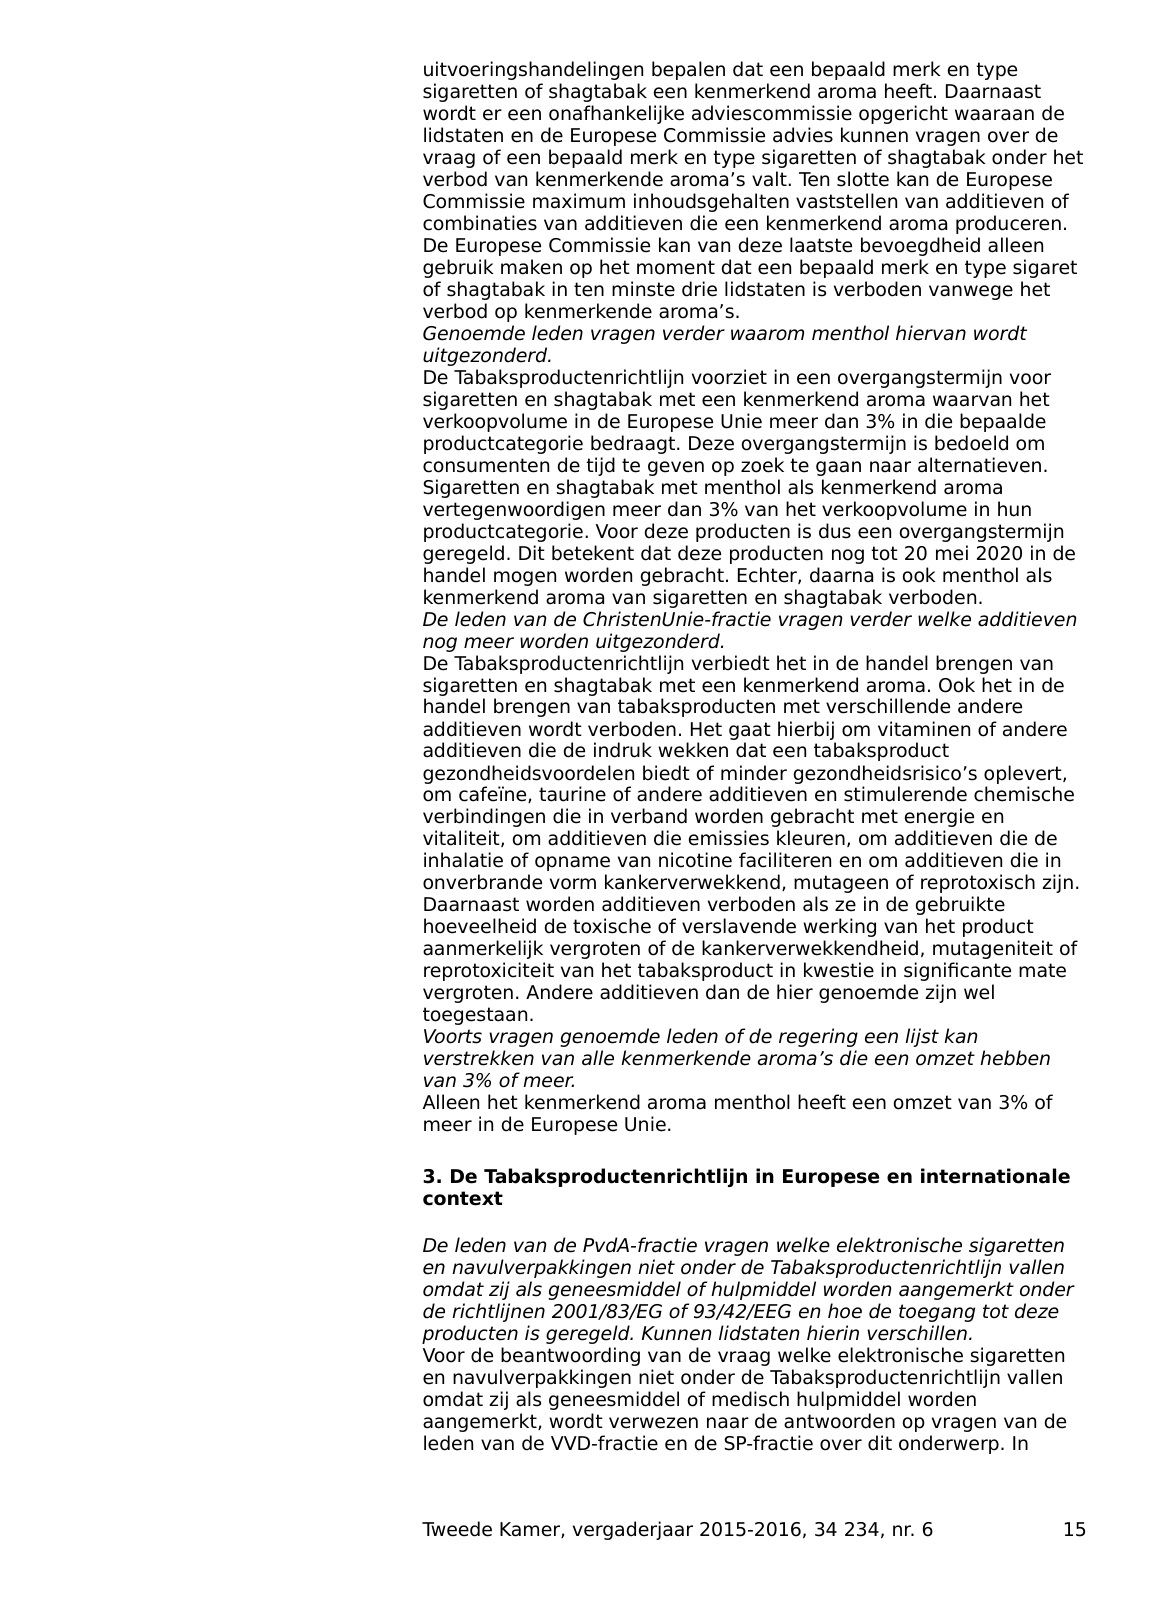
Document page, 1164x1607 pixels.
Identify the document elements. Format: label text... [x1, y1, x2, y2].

text Voor de beantwoording van de vraag welke elektronische sigaretten en navulverpakkingen niet onder de Tabaksproductenrichtlijn vallen omdat zij als geneesmiddel of medisch hulpmiddel worden aangemerkt, wordt verwezen naar de antwoorden op vragen van de leden van de VVD-fractie en de SP-fractie over dit onderwerp. In [422, 1345, 1087, 1455]
text De Tabaksproductenrichtlijn voorziet in een overgangstermijn voor sigaretten en shagtabak met een kenmerkend aroma waarvan het verkoopvolume in de Europese Unie meer dan 3% in die bepaalde productcategorie bedraagt. Deze overgangstermijn is bedoeld om consumenten de tijd te geven op zoek te gaan naar alternatieven. Sigaretten en shagtabak met menthol als kenmerkend aroma vertegenwoordigen meer dan 3% van het verkoopvolume in hun productcategorie. Voor deze producten is dus een overgangstermijn geregeld. Dit betekent dat deze producten nog tot 20 mei 2020 in de handel mogen worden gebracht. Echter, daarna is ook menthol als kenmerkend aroma van sigaretten en shagtabak verboden. [422, 367, 1087, 608]
text Voorts vragen genoemde leden of de regering een lijst kan verstrekken van alle kenmerkende aroma’s die een omzet hebben van 3% of meer. [422, 1026, 1087, 1092]
text uitvoeringshandelingen bepalen dat een bepaald merk en type sigaretten of shagtabak een kenmerkend aroma heeft. Daarnaast wordt er een onafhankelijke adviescommissie opgericht waaraan de lidstaten en de Europese Commissie advies kunnen vragen over de vraag of een bepaald merk en type sigaretten of shagtabak onder het verbod van kenmerkende aroma’s valt. Ten slotte kan de Europese Commissie maximum inhoudsgehalten vaststellen van additieven of combinaties van additieven die een kenmerkend aroma produceren. De Europese Commissie kan van deze laatste bevoegdheid alleen gebruik maken op het moment dat een bepaald merk en type sigaret of shagtabak in ten minste drie lidstaten is verboden vanwege het verbod op kenmerkende aroma’s. [422, 59, 1087, 323]
text Alleen het kenmerkend aroma menthol heeft een omzet van 3% of meer in de Europese Unie. [422, 1092, 1087, 1136]
text De leden van de PvdA-fractie vragen welke elektronische sigaretten en navulverpakkingen niet onder de Tabaksproductenrichtlijn vallen omdat zij als geneesmiddel of hulpmiddel worden aangemerkt onder de richtlijnen 2001/83/EG of 93/42/EEG en hoe de toegang tot deze producten is geregeld. Kunnen lidstaten hierin verschillen. [422, 1235, 1087, 1345]
subtitle 3. De Tabaksproductenrichtlijn in Europese en internationale context [422, 1166, 1087, 1210]
text De Tabaksproductenrichtlijn verbiedt het in de handel brengen van sigaretten en shagtabak met een kenmerkend aroma. Ook het in de handel brengen van tabaksproducten met verschillende andere additieven wordt verboden. Het gaat hierbij om vitaminen of andere additieven die de indruk wekken dat een tabaksproduct gezondheidsvoordelen biedt of minder gezondheidsrisico’s oplevert, om cafeïne, taurine of andere additieven en stimulerende chemische verbindingen die in verband worden gebracht met energie en vitaliteit, om additieven die emissies kleuren, om additieven die de inhalatie of opname van nicotine faciliteren en om additieven die in onverbrande vorm kankerverwekkend, mutageen of reprotoxisch zijn. Daarnaast worden additieven verboden als ze in de gebruikte hoeveelheid de toxische of verslavende werking van het product aanmerkelijk vergroten of de kankerverwekkendheid, mutageniteit of reprotoxiciteit van het tabaksproduct in kwestie in significante mate vergroten. Andere additieven dan de hier genoemde zijn wel toegestaan. [422, 652, 1087, 1026]
text Genoemde leden vragen verder waarom menthol hiervan wordt uitgezonderd. [422, 323, 1087, 367]
text De leden van de ChristenUnie-fractie vragen verder welke additieven nog meer worden uitgezonderd. [422, 608, 1087, 652]
